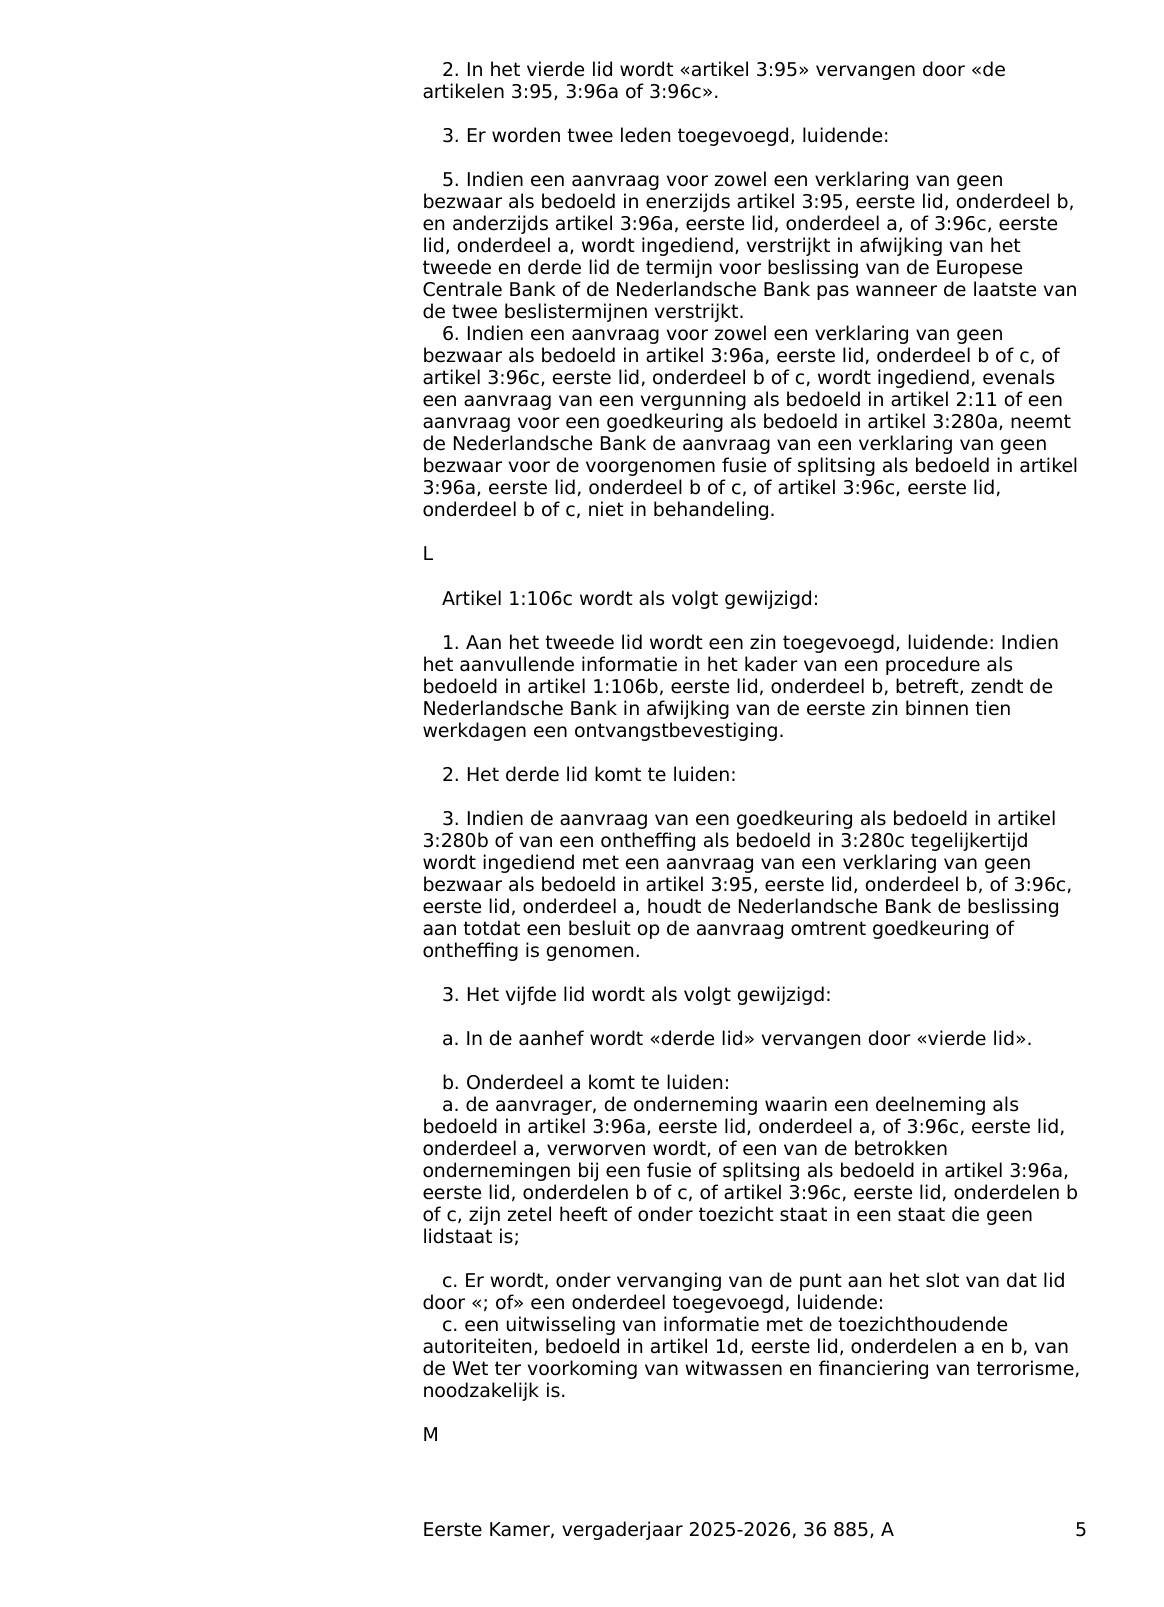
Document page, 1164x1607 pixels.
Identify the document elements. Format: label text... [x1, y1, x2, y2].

text L [422, 543, 1087, 565]
text b. Onderdeel a komt te luiden: [422, 1072, 1087, 1094]
text 3. Het vijfde lid wordt als volgt gewijzigd: [422, 984, 1087, 1006]
text 1. Aan het tweede lid wordt een zin toegevoegd, luidende: Indien het aanvullende informatie in het kader van een procedure als bedoeld in artikel 1:106b, eerste lid, onderdeel b, betreft, zendt de Nederlandsche Bank in afwijking van de eerste zin binnen tien werkdagen een ontvangstbevestiging. [422, 632, 1087, 741]
text 3. Er worden twee leden toegevoegd, luidende: [422, 125, 1087, 147]
text c. een uitwisseling van informatie met de toezichthoudende autoriteiten, bedoeld in artikel 1d, eerste lid, onderdelen a en b, van de Wet ter voorkoming van witwassen en financiering van terrorisme, noodzakelijk is. [422, 1314, 1087, 1402]
text a. de aanvrager, de onderneming waarin een deelneming als bedoeld in artikel 3:96a, eerste lid, onderdeel a, of 3:96c, eerste lid, onderdeel a, verworven wordt, of een van de betrokken ondernemingen bij een fusie of splitsing als bedoeld in artikel 3:96a, eerste lid, onderdelen b of c, of artikel 3:96c, eerste lid, onderdelen b of c, zijn zetel heeft of onder toezicht staat in een staat die geen lidstaat is; [422, 1094, 1087, 1248]
text 2. Het derde lid komt te luiden: [422, 764, 1087, 786]
text 3. Indien de aanvraag van een goedkeuring als bedoeld in artikel 3:280b of van een ontheffing als bedoeld in 3:280c tegelijkertijd wordt ingediend met een aanvraag van een verklaring van geen bezwaar als bedoeld in artikel 3:95, eerste lid, onderdeel b, of 3:96c, eerste lid, onderdeel a, houdt de Nederlandsche Bank de beslissing aan totdat een besluit op de aanvraag omtrent goedkeuring of ontheffing is genomen. [422, 808, 1087, 962]
text 6. Indien een aanvraag voor zowel een verklaring van geen bezwaar als bedoeld in artikel 3:96a, eerste lid, onderdeel b of c, of artikel 3:96c, eerste lid, onderdeel b of c, wordt ingediend, evenals een aanvraag van een vergunning als bedoeld in artikel 2:11 of een aanvraag voor een goedkeuring als bedoeld in artikel 3:280a, neemt de Nederlandsche Bank de aanvraag van een verklaring van geen bezwaar voor de voorgenomen fusie of splitsing als bedoeld in artikel 3:96a, eerste lid, onderdeel b of c, of artikel 3:96c, eerste lid, onderdeel b of c, niet in behandeling. [422, 323, 1087, 521]
text Artikel 1:106c wordt als volgt gewijzigd: [422, 587, 1087, 609]
text c. Er wordt, onder vervanging van de punt aan het slot van dat lid door «; of» een onderdeel toegevoegd, luidende: [422, 1270, 1087, 1314]
text 5. Indien een aanvraag voor zowel een verklaring van geen bezwaar als bedoeld in enerzijds artikel 3:95, eerste lid, onderdeel b, en anderzijds artikel 3:96a, eerste lid, onderdeel a, of 3:96c, eerste lid, onderdeel a, wordt ingediend, verstrijkt in afwijking van het tweede en derde lid de termijn voor beslissing van de Europese Centrale Bank of de Nederlandsche Bank pas wanneer de laatste van de twee beslistermijnen verstrijkt. [422, 169, 1087, 323]
text M [422, 1424, 1087, 1446]
text a. In de aanhef wordt «derde lid» vervangen door «vierde lid». [422, 1028, 1087, 1050]
text 2. In het vierde lid wordt «artikel 3:95» vervangen door «de artikelen 3:95, 3:96a of 3:96c». [422, 59, 1087, 103]
